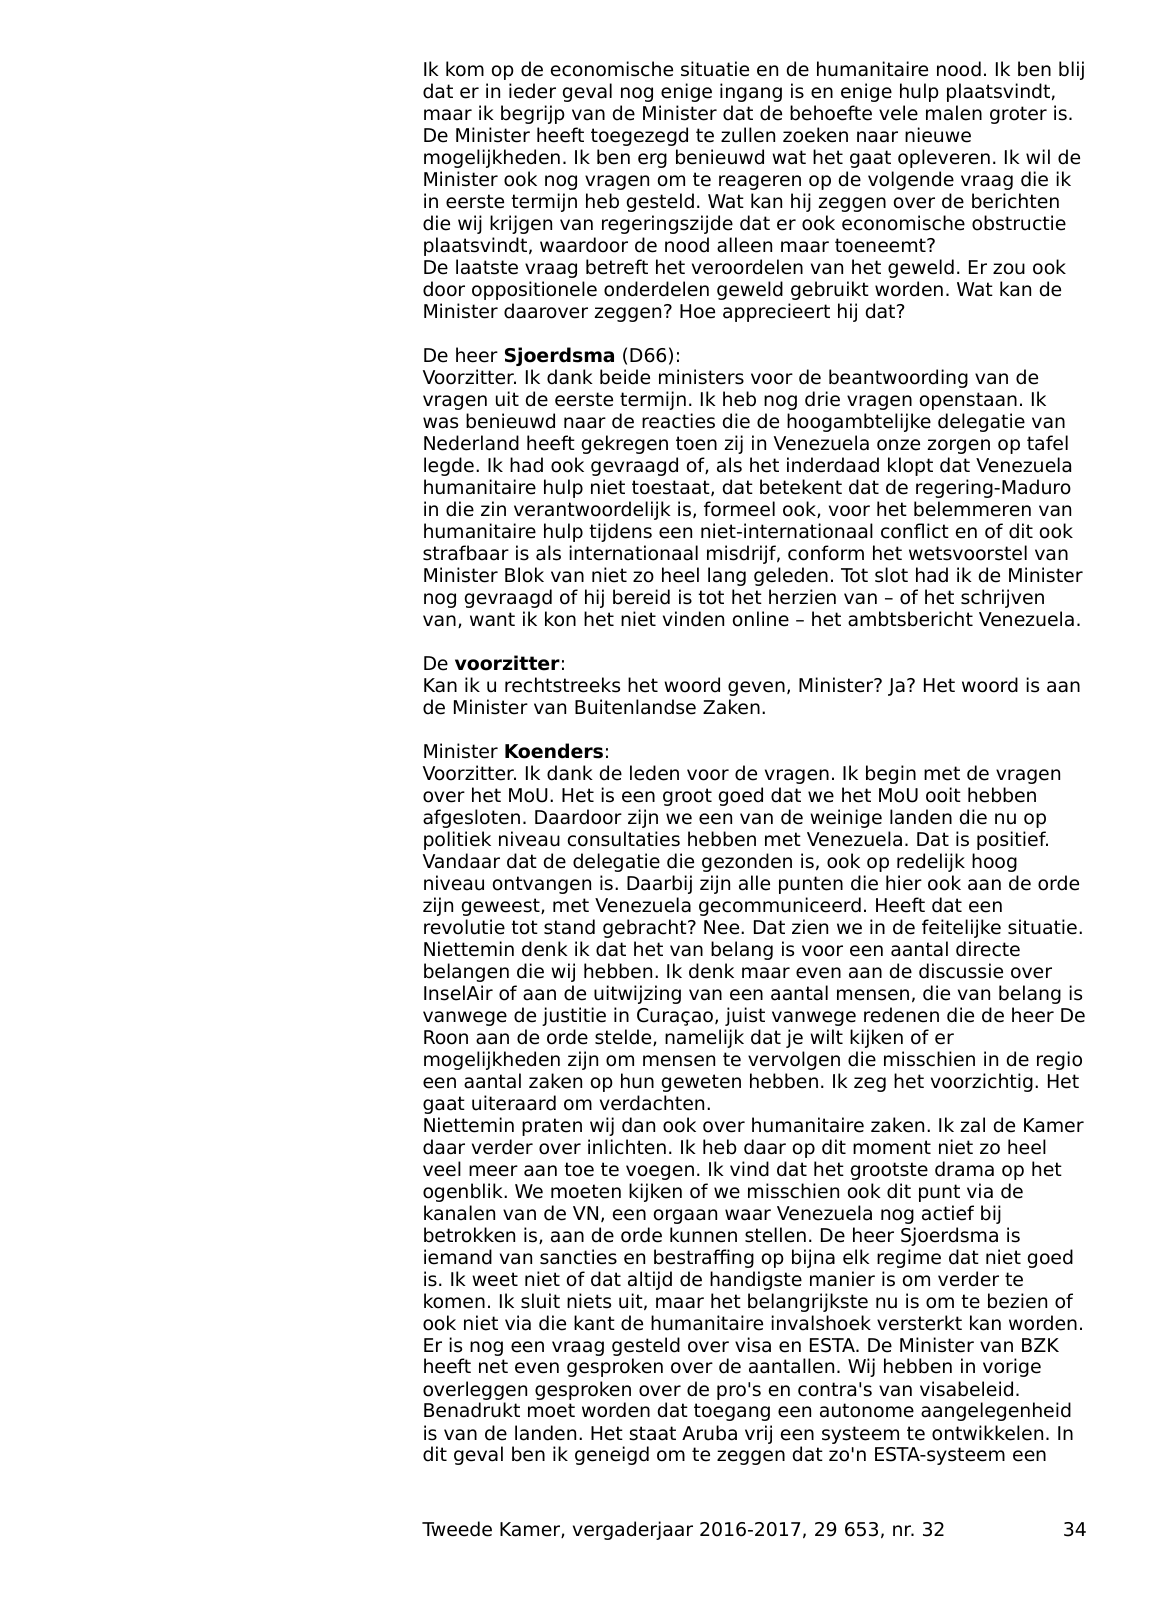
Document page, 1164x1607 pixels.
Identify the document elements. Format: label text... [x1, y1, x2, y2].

text Er is nog een vraag gesteld over visa en ESTA. De Minister van BZK heeft net even gesproken over de aantallen. Wij hebben in vorige overleggen gesproken over de pro's en contra's van visabeleid. Benadrukt moet worden dat toegang een autonome aangelegenheid is van de landen. Het staat Aruba vrij een systeem te ontwikkelen. In dit geval ben ik geneigd om te zeggen dat zo'n ESTA-systeem een [422, 1334, 1087, 1466]
text Voorzitter. Ik dank de leden voor de vragen. Ik begin met de vragen over het MoU. Het is een groot goed dat we het MoU ooit hebben afgesloten. Daardoor zijn we een van de weinige landen die nu op politiek niveau consultaties hebben met Venezuela. Dat is positief. Vandaar dat de delegatie die gezonden is, ook op redelijk hoog niveau ontvangen is. Daarbij zijn alle punten die hier ook aan de orde zijn geweest, met Venezuela gecommuniceerd. Heeft dat een revolutie tot stand gebracht? Nee. Dat zien we in de feitelijke situatie. Niettemin denk ik dat het van belang is voor een aantal directe belangen die wij hebben. Ik denk maar even aan de discussie over InselAir of aan de uitwijzing van een aantal mensen, die van belang is vanwege de justitie in Curaçao, juist vanwege redenen die de heer De Roon aan de orde stelde, namelijk dat je wilt kijken of er mogelijkheden zijn om mensen te vervolgen die misschien in de regio een aantal zaken op hun geweten hebben. Ik zeg het voorzichtig. Het gaat uiteraard om verdachten. [422, 763, 1087, 1115]
text De heer Sjoerdsma (D66): [422, 345, 1087, 367]
text De laatste vraag betreft het veroordelen van het geweld. Er zou ook door oppositionele onderdelen geweld gebruikt worden. Wat kan de Minister daarover zeggen? Hoe apprecieert hij dat? [422, 257, 1087, 323]
text Ik kom op de economische situatie en de humanitaire nood. Ik ben blij dat er in ieder geval nog enige ingang is en enige hulp plaatsvindt, maar ik begrijp van de Minister dat de behoefte vele malen groter is. De Minister heeft toegezegd te zullen zoeken naar nieuwe mogelijkheden. Ik ben erg benieuwd wat het gaat opleveren. Ik wil de Minister ook nog vragen om te reageren op de volgende vraag die ik in eerste termijn heb gesteld. Wat kan hij zeggen over de berichten die wij krijgen van regeringszijde dat er ook economische obstructie plaatsvindt, waardoor de nood alleen maar toeneemt? [422, 59, 1087, 257]
text Minister Koenders: [422, 741, 1087, 763]
text Niettemin praten wij dan ook over humanitaire zaken. Ik zal de Kamer daar verder over inlichten. Ik heb daar op dit moment niet zo heel veel meer aan toe te voegen. Ik vind dat het grootste drama op het ogenblik. We moeten kijken of we misschien ook dit punt via de kanalen van de VN, een orgaan waar Venezuela nog actief bij betrokken is, aan de orde kunnen stellen. De heer Sjoerdsma is iemand van sancties en bestraffing op bijna elk regime dat niet goed is. Ik weet niet of dat altijd de handigste manier is om verder te komen. Ik sluit niets uit, maar het belangrijkste nu is om te bezien of ook niet via die kant de humanitaire invalshoek versterkt kan worden. [422, 1115, 1087, 1334]
text Voorzitter. Ik dank beide ministers voor de beantwoording van de vragen uit de eerste termijn. Ik heb nog drie vragen openstaan. Ik was benieuwd naar de reacties die de hoogambtelijke delegatie van Nederland heeft gekregen toen zij in Venezuela onze zorgen op tafel legde. Ik had ook gevraagd of, als het inderdaad klopt dat Venezuela humanitaire hulp niet toestaat, dat betekent dat de regering-Maduro in die zin verantwoordelijk is, formeel ook, voor het belemmeren van humanitaire hulp tijdens een niet-internationaal conflict en of dit ook strafbaar is als internationaal misdrijf, conform het wetsvoorstel van Minister Blok van niet zo heel lang geleden. Tot slot had ik de Minister nog gevraagd of hij bereid is tot het herzien van – of het schrijven van, want ik kon het niet vinden online – het ambtsbericht Venezuela. [422, 367, 1087, 631]
text De voorzitter: [422, 653, 1087, 675]
text Kan ik u rechtstreeks het woord geven, Minister? Ja? Het woord is aan de Minister van Buitenlandse Zaken. [422, 675, 1087, 719]
